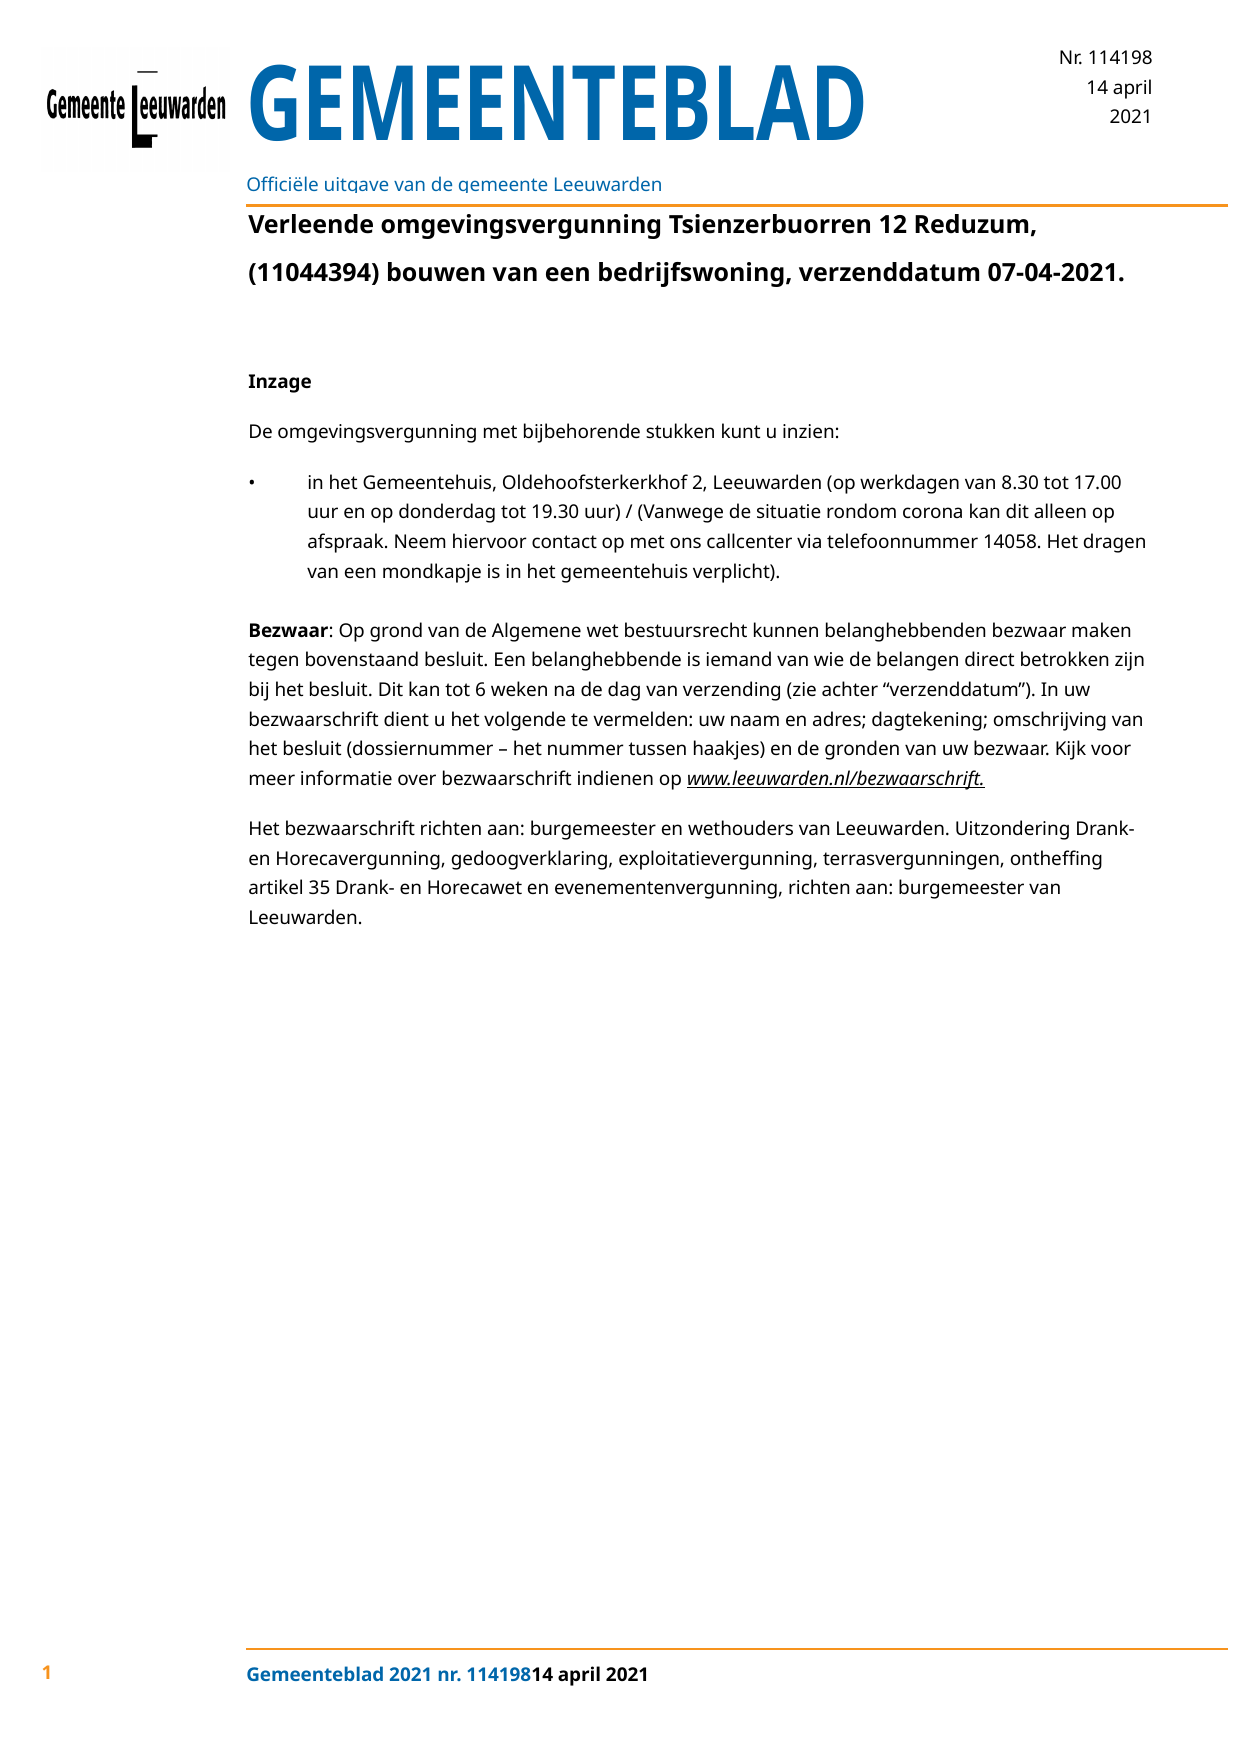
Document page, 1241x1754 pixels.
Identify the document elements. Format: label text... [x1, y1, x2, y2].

picture [41, 47, 231, 172]
text Het bezwaarschrift richten aan: burgemeester en wethouders van Leeuwarden. Uitzondering Drank- en Horecavergunning, gedoogverklaring, exploitatievergunning, terrasvergunningen, ontheffing artikel 35 Drank- en Horecawet en evenementenvergunning, richten aan: burgemeester van Leeuwarden. [248, 815, 1152, 930]
list in het Gemeentehuis, Oldehoofsterkerkhof 2, Leeuwarden (op werkdagen van 8.30 tot 17.00 uur en op donderdag tot 19.30 uur) / (Vanwege de situatie rondom corona kan dit alleen op afspraak. Neem hiervoor contact op met ons callcenter via telefoonnummer 14058. Het dragen van een mondkapje is in het gemeentehuis verplicht). [248, 469, 1152, 584]
text De omgevingsvergunning met bijbehorende stukken kunt u inzien: [248, 419, 1152, 444]
text Verleende omgevingsvergunning Tsienzerbuorren 12 Reduzum, (11044394) bouwen van een bedrijfswoning, verzenddatum 07-04-2021. [248, 207, 1152, 288]
text Bezwaar: Op grond van de Algemene wet bestuursrecht kunnen belanghebbenden bezwaar maken tegen bovenstaand besluit. Een belanghebbende is iemand van wie de belangen direct betrokken zijn bij het besluit. Dit kan tot 6 weken na de dag van verzending (zie achter “verzenddatum”). In uw bezwaarschrift dient u het volgende te vermelden: uw naam en adres; dagtekening; omschrijving van het besluit (dossiernummer – het nummer tussen haakjes) en de gronden van uw bezwaar. Kijk voor meer informatie over bezwaarschrift indienen op www.leeuwarden.nl/bezwaarschrift. [248, 617, 1152, 791]
text Inzage [248, 368, 1152, 394]
